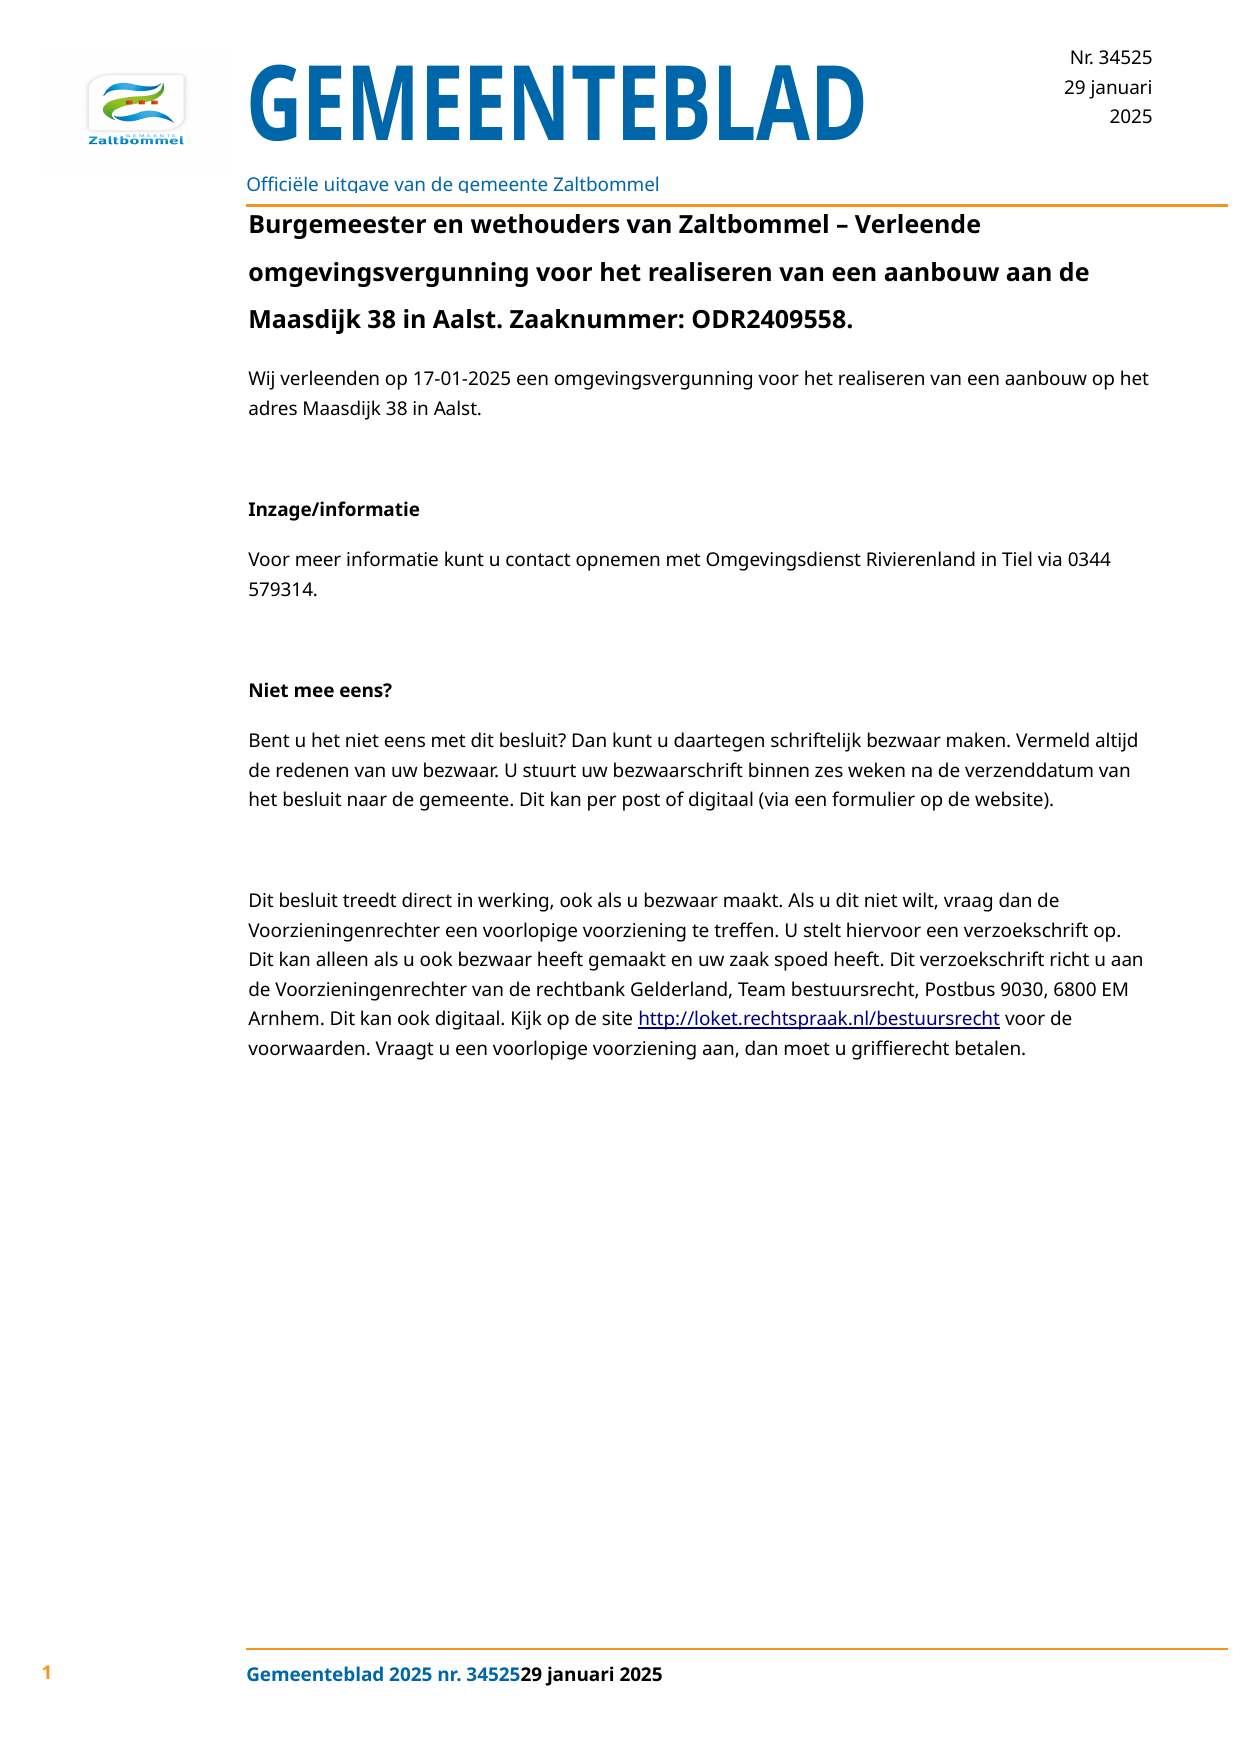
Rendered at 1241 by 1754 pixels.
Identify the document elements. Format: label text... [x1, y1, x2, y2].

text Voor meer informatie kunt u contact opnemen met Omgevingsdienst Rivierenland in Tiel via 0344 579314. [248, 546, 1152, 602]
text Wij verleenden op 17-01-2025 een omgevingsvergunning voor het realiseren van een aanbouw op het adres Maasdijk 38 in Aalst. [248, 366, 1152, 421]
text Bent u het niet eens met dit besluit? Dan kunt u daartegen schriftelijk bezwaar maken. Vermeld altijd de redenen van uw bezwaar. U stuurt uw bezwaarschrift binnen zes weken na de verzenddatum van het besluit naar de gemeente. Dit kan per post of digitaal (via een formulier op de website). [248, 727, 1152, 812]
text Burgemeester en wethouders van Zaltbommel – Verleende omgevingsvergunning voor het realiseren van een aanbouw aan de Maasdijk 38 in Aalst. Zaaknummer: ODR2409558. [248, 207, 1152, 336]
text Dit besluit treedt direct in werking, ook als u bezwaar maakt. Als u dit niet wilt, vraag dan de Voorzieningenrechter een voorlopige voorziening te treffen. U stelt hiervoor een verzoekschrift op. Dit kan alleen als u ook bezwaar heeft gemaakt en uw zaak spoed heeft. Dit verzoekschrift richt u aan de Voorzieningenrechter van de rechtbank Gelderland, Team bestuursrecht, Postbus 9030, 6800 EM Arnhem. Dit kan ook digitaal. Kijk op de site http://loket.rechtspraak.nl/bestuursrecht voor de voorwaarden. Vraagt u een voorlopige voorziening aan, dan moet u griffierecht betalen. [248, 887, 1152, 1061]
text Niet mee eens? [248, 677, 1152, 702]
text Inzage/informatie [248, 496, 1152, 522]
picture [41, 47, 231, 172]
